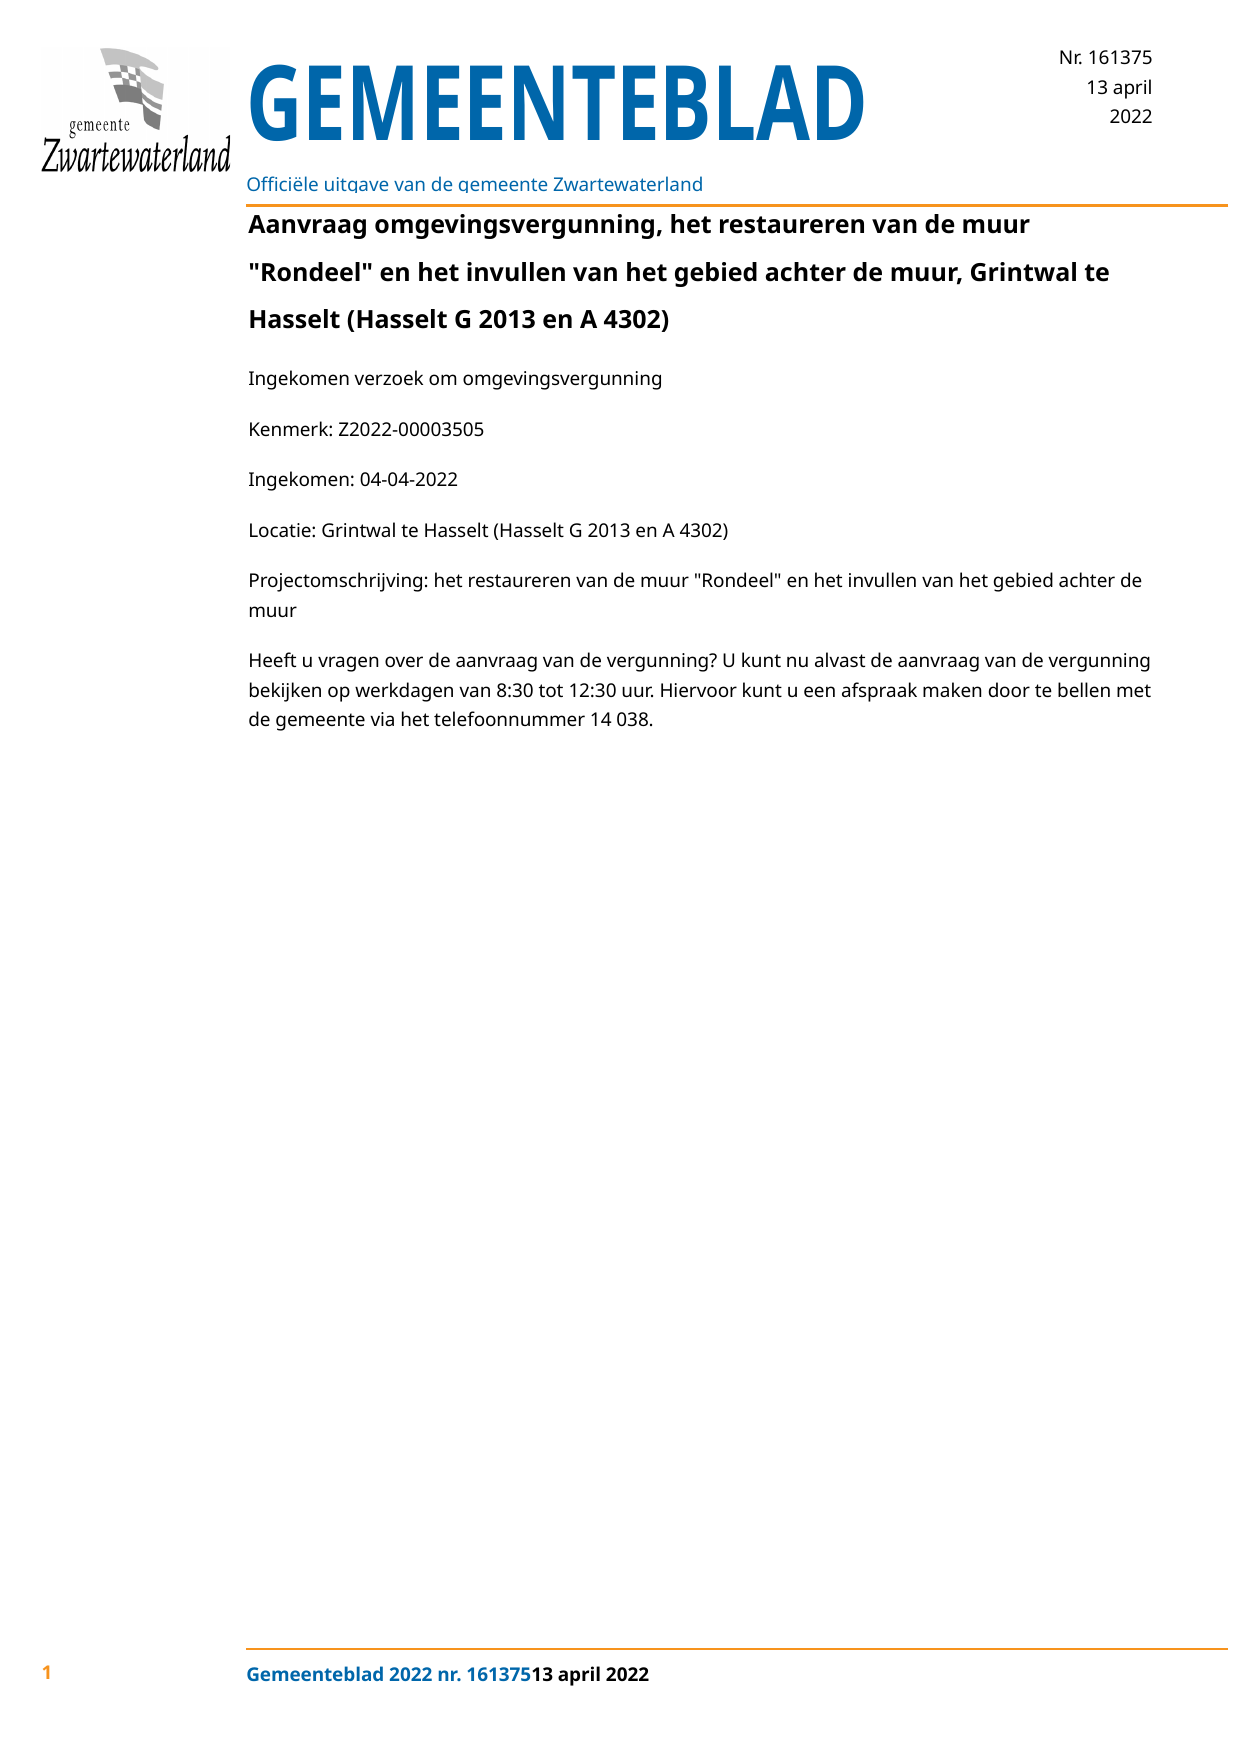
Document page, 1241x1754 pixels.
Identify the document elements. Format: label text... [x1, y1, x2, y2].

picture [41, 47, 231, 172]
text Ingekomen verzoek om omgevingsvergunning [248, 366, 1152, 391]
text Locatie: Grintwal te Hasselt (Hasselt G 2013 en A 4302) [248, 517, 1152, 542]
text Kenmerk: Z2022-00003505 [248, 416, 1152, 442]
text Aanvraag omgevingsvergunning, het restaureren van de muur "Rondeel" en het invullen van het gebied achter de muur, Grintwal te Hasselt (Hasselt G 2013 en A 4302) [248, 207, 1152, 336]
text Ingekomen: 04-04-2022 [248, 466, 1152, 492]
text Projectomschrijving: het restaureren van de muur "Rondeel" en het invullen van het gebied achter de muur [248, 567, 1152, 622]
text Heeft u vragen over de aanvraag van de vergunning? U kunt nu alvast de aanvraag van de vergunning bekijken op werkdagen van 8:30 tot 12:30 uur. Hiervoor kunt u een afspraak maken door te bellen met de gemeente via het telefoonnummer 14 038. [248, 647, 1152, 732]
